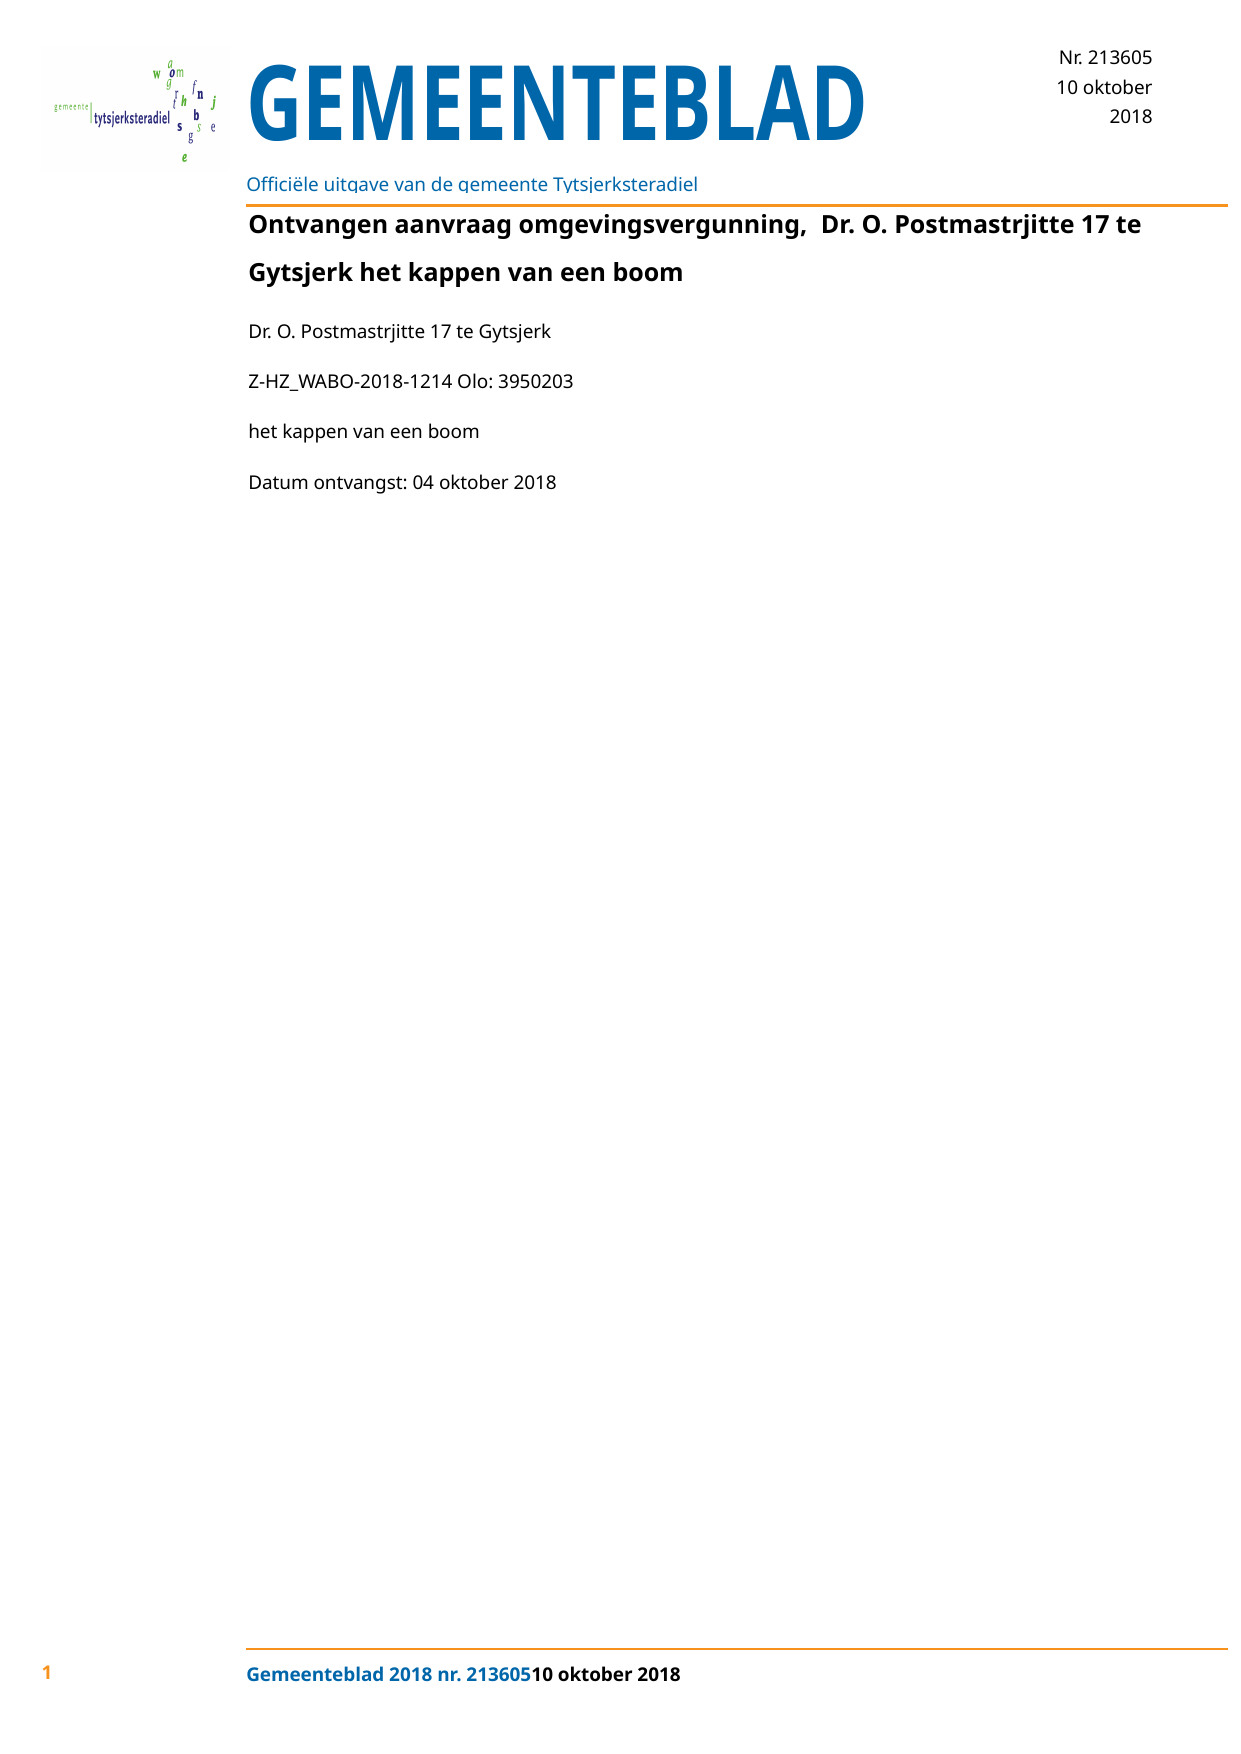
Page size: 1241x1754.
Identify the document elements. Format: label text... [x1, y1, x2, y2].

text Datum ontvangst: 04 oktober 2018 [248, 469, 1152, 495]
text Z-HZ_WABO-2018-1214 Olo: 3950203 [248, 368, 1152, 394]
text het kappen van een boom [248, 419, 1152, 444]
text Dr. O. Postmastrjitte 17 te Gytsjerk [248, 318, 1152, 344]
text Ontvangen aanvraag omgevingsvergunning, Dr. O. Postmastrjitte 17 te Gytsjerk het kappen van een boom [248, 207, 1152, 288]
picture [41, 47, 231, 172]
